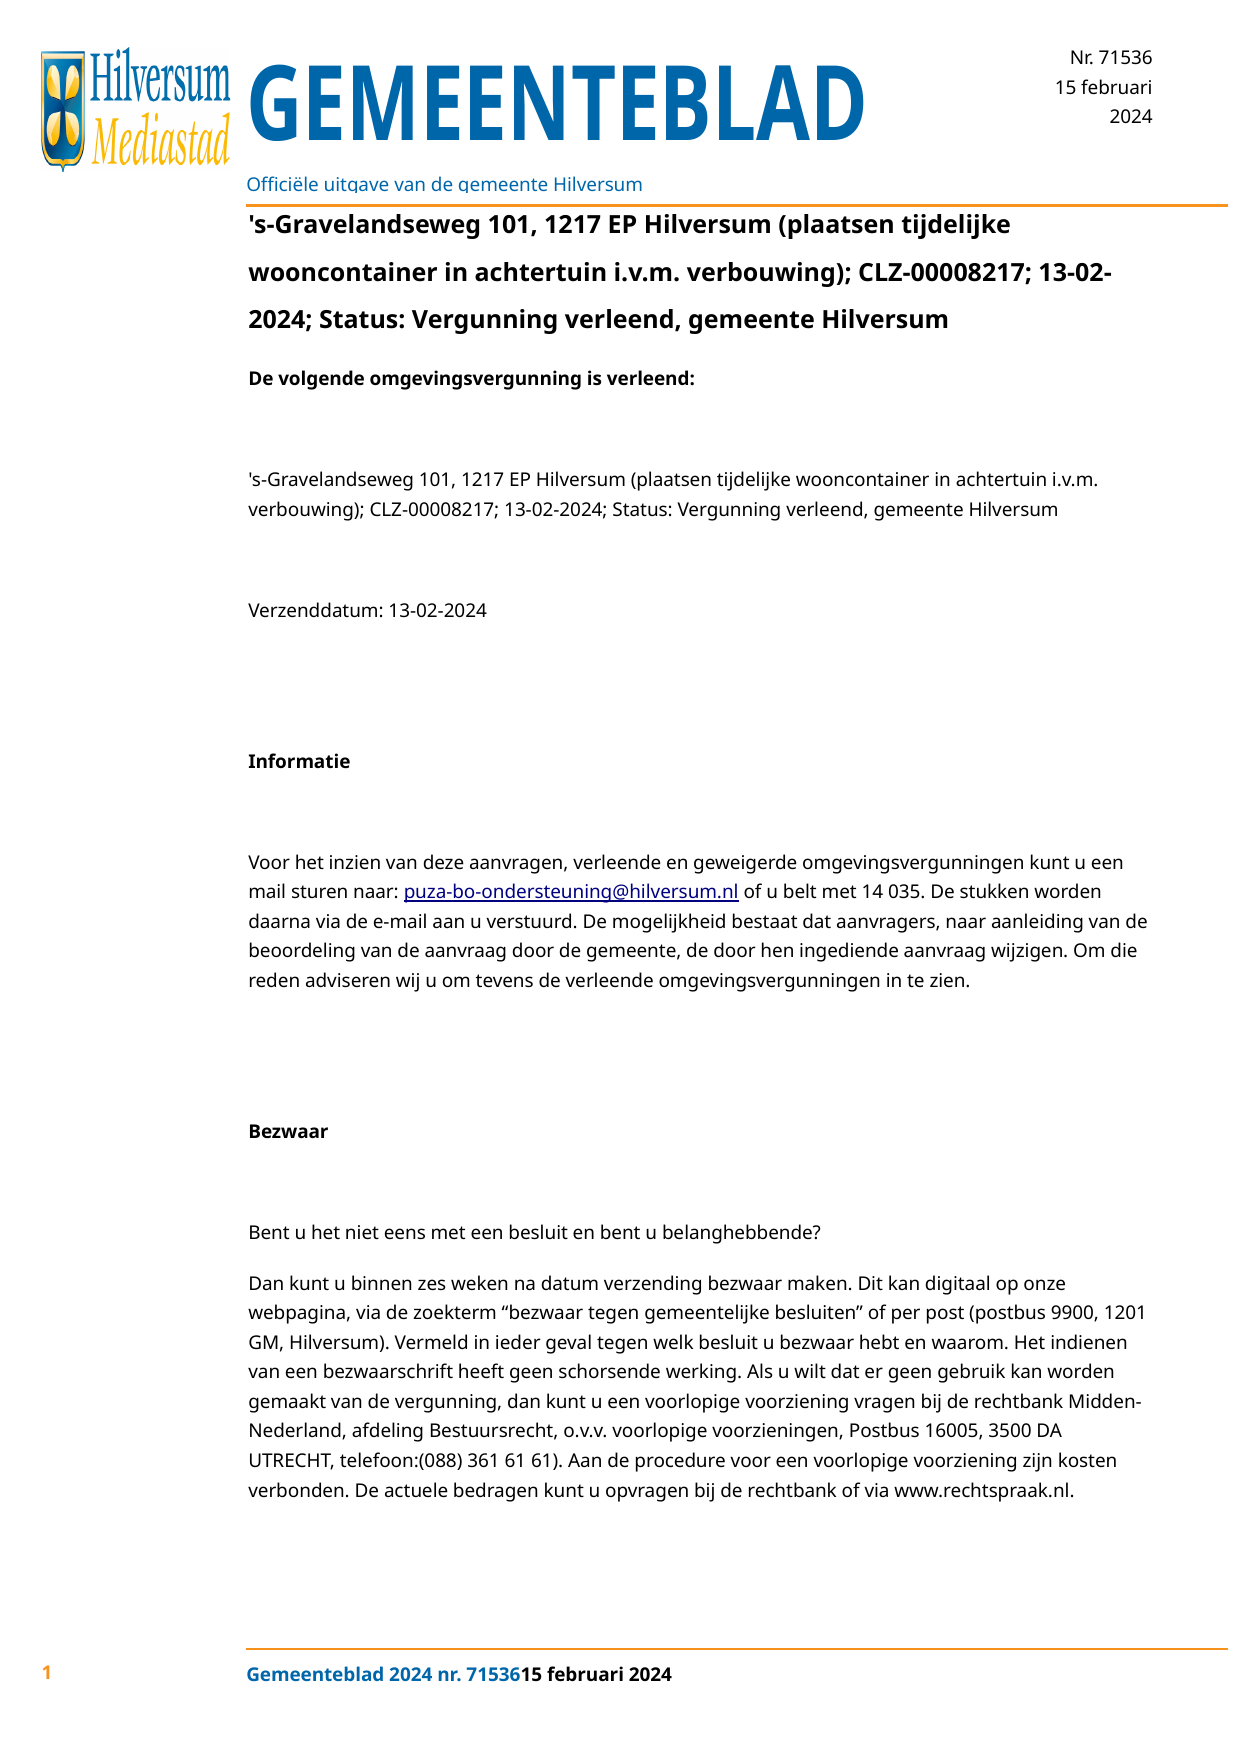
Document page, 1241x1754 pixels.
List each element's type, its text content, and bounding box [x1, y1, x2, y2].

text De volgende omgevingsvergunning is verleend: [248, 366, 1152, 391]
picture [41, 47, 231, 172]
text 's-Gravelandseweg 101, 1217 EP Hilversum (plaatsen tijdelijke wooncontainer in achtertuin i.v.m. verbouwing); CLZ-00008217; 13-02-2024; Status: Vergunning verleend, gemeente Hilversum [248, 207, 1152, 336]
text Voor het inzien van deze aanvragen, verleende en geweigerde omgevingsvergunningen kunt u een mail sturen naar: puza-bo-ondersteuning@hilversum.nl of u belt met 14 035. De stukken worden daarna via de e-mail aan u verstuurd. De mogelijkheid bestaat dat aanvragers, naar aanleiding van de beoordeling van de aanvraag door de gemeente, de door hen ingediende aanvraag wijzigen. Om die reden adviseren wij u om tevens de verleende omgevingsvergunningen in te zien. [248, 849, 1152, 993]
text Bent u het niet eens met een besluit en bent u belanghebbende? [248, 1219, 1152, 1245]
text Bezwaar [248, 1118, 1152, 1144]
text Verzenddatum: 13-02-2024 [248, 597, 1152, 622]
text 's-Gravelandseweg 101, 1217 EP Hilversum (plaatsen tijdelijke wooncontainer in achtertuin i.v.m. verbouwing); CLZ-00008217; 13-02-2024; Status: Vergunning verleend, gemeente Hilversum [248, 466, 1152, 522]
text Dan kunt u binnen zes weken na datum verzending bezwaar maken. Dit kan digitaal op onze webpagina, via de zoekterm “bezwaar tegen gemeentelijke besluiten” of per post (postbus 9900, 1201 GM, Hilversum). Vermeld in ieder geval tegen welk besluit u bezwaar hebt en waarom. Het indienen van een bezwaarschrift heeft geen schorsende werking. Als u wilt dat er geen gebruik kan worden gemaakt van de vergunning, dan kunt u een voorlopige voorziening vragen bij de rechtbank Midden-Nederland, afdeling Bestuursrecht, o.v.v. voorlopige voorzieningen, Postbus 16005, 3500 DA UTRECHT, telefoon:(088) 361 61 61). Aan de procedure voor een voorlopige voorziening zijn kosten verbonden. De actuele bedragen kunt u opvragen bij de rechtbank of via www.rechtspraak.nl. [248, 1270, 1152, 1502]
text Informatie [248, 748, 1152, 774]
